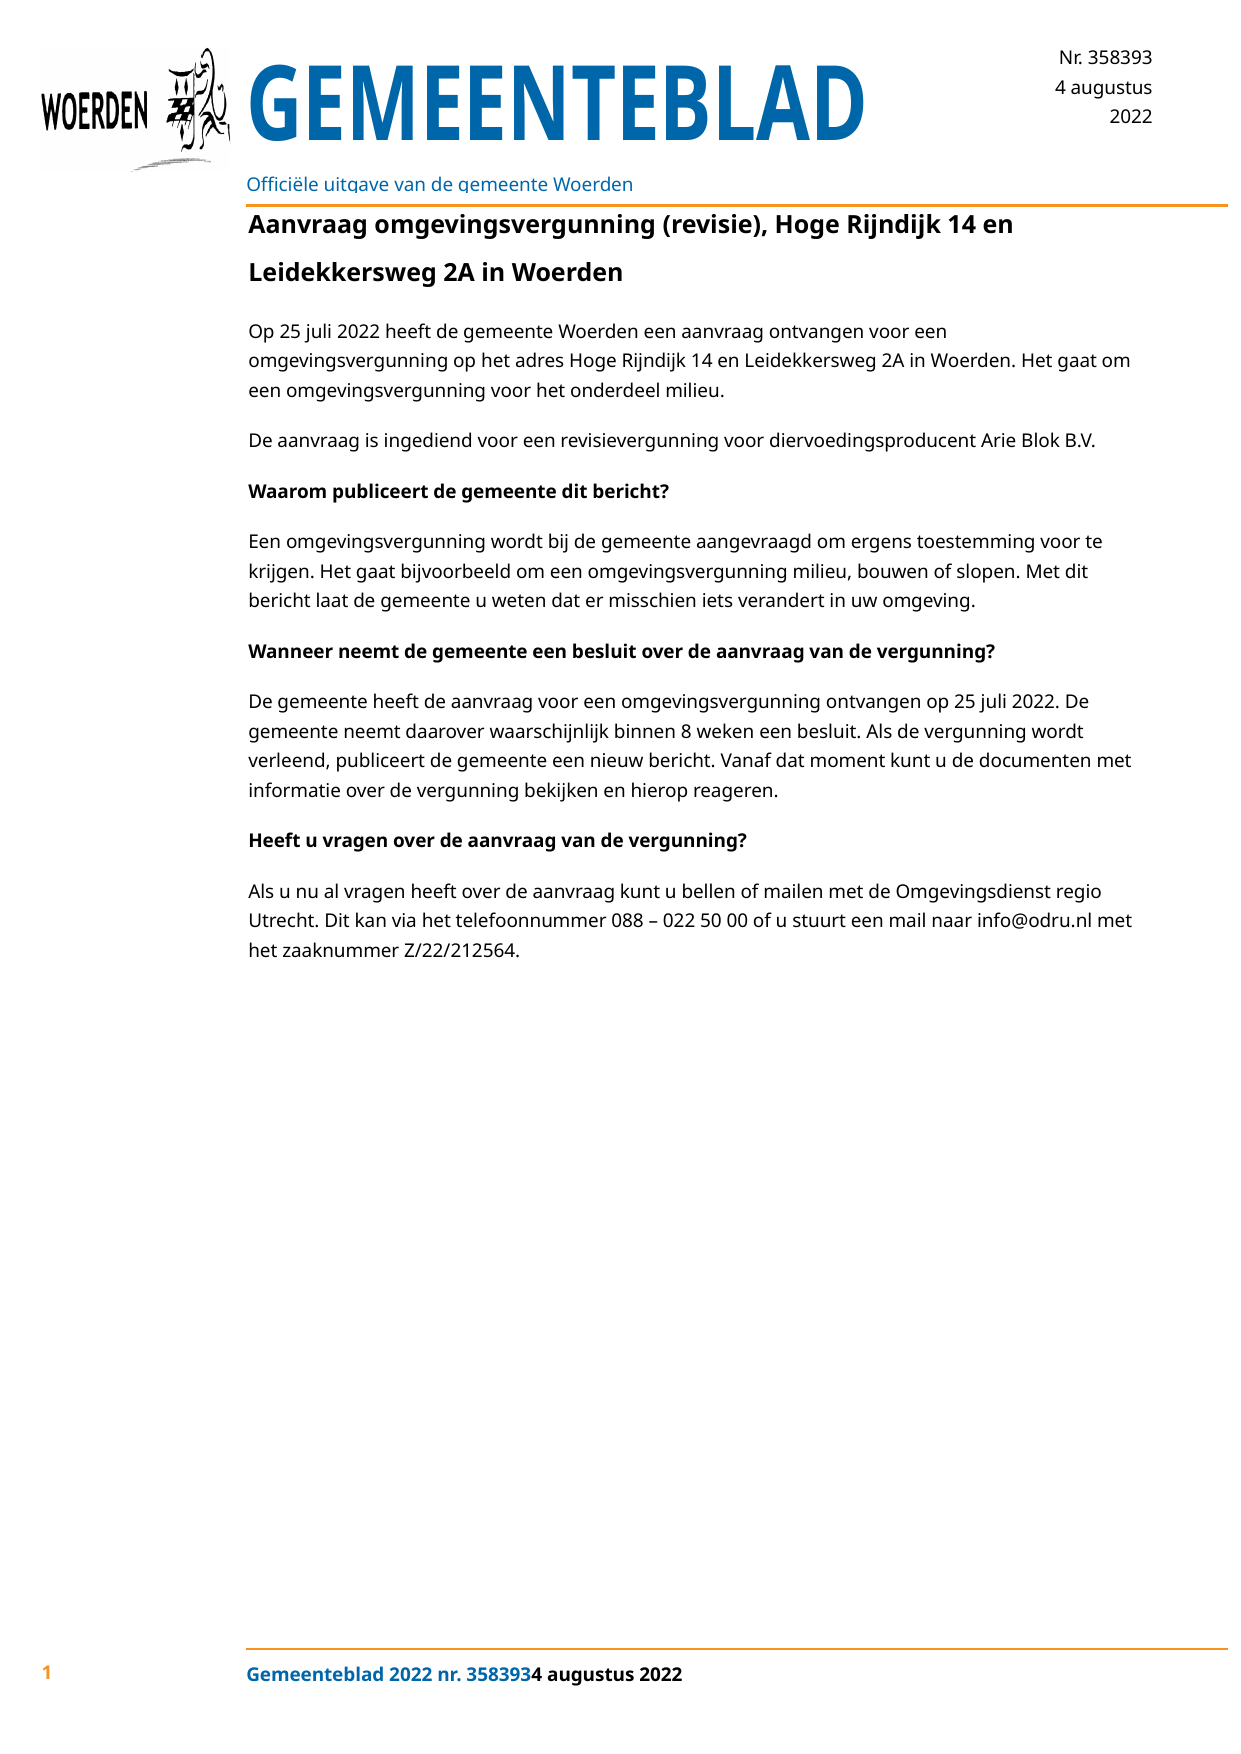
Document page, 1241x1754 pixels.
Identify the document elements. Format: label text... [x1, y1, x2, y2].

text Op 25 juli 2022 heeft de gemeente Woerden een aanvraag ontvangen voor een omgevingsvergunning op het adres Hoge Rijndijk 14 en Leidekkersweg 2A in Woerden. Het gaat om een omgevingsvergunning voor het onderdeel milieu. [248, 318, 1152, 403]
text Een omgevingsvergunning wordt bij de gemeente aangevraagd om ergens toestemming voor te krijgen. Het gaat bijvoorbeeld om een omgevingsvergunning milieu, bouwen of slopen. Met dit bericht laat de gemeente u weten dat er misschien iets verandert in uw omgeving. [248, 528, 1152, 613]
picture [41, 47, 231, 172]
text Heeft u vragen over de aanvraag van de vergunning? [248, 827, 1152, 853]
text De gemeente heeft de aanvraag voor een omgevingsvergunning ontvangen op 25 juli 2022. De gemeente neemt daarover waarschijnlijk binnen 8 weken een besluit. Als de vergunning wordt verleend, publiceert de gemeente een nieuw bericht. Vanaf dat moment kunt u de documenten met informatie over de vergunning bekijken en hierop reageren. [248, 688, 1152, 803]
text Als u nu al vragen heeft over de aanvraag kunt u bellen of mailen met de Omgevingsdienst regio Utrecht. Dit kan via het telefoonnummer 088 – 022 50 00 of u stuurt een mail naar info@odru.nl met het zaaknummer Z/22/212564. [248, 878, 1152, 963]
text Waarom publiceert de gemeente dit bericht? [248, 478, 1152, 504]
text Aanvraag omgevingsvergunning (revisie), Hoge Rijndijk 14 en Leidekkersweg 2A in Woerden [248, 207, 1152, 288]
text De aanvraag is ingediend voor een revisievergunning voor diervoedingsproducent Arie Blok B.V. [248, 427, 1152, 453]
text Wanneer neemt de gemeente een besluit over de aanvraag van de vergunning? [248, 638, 1152, 664]
